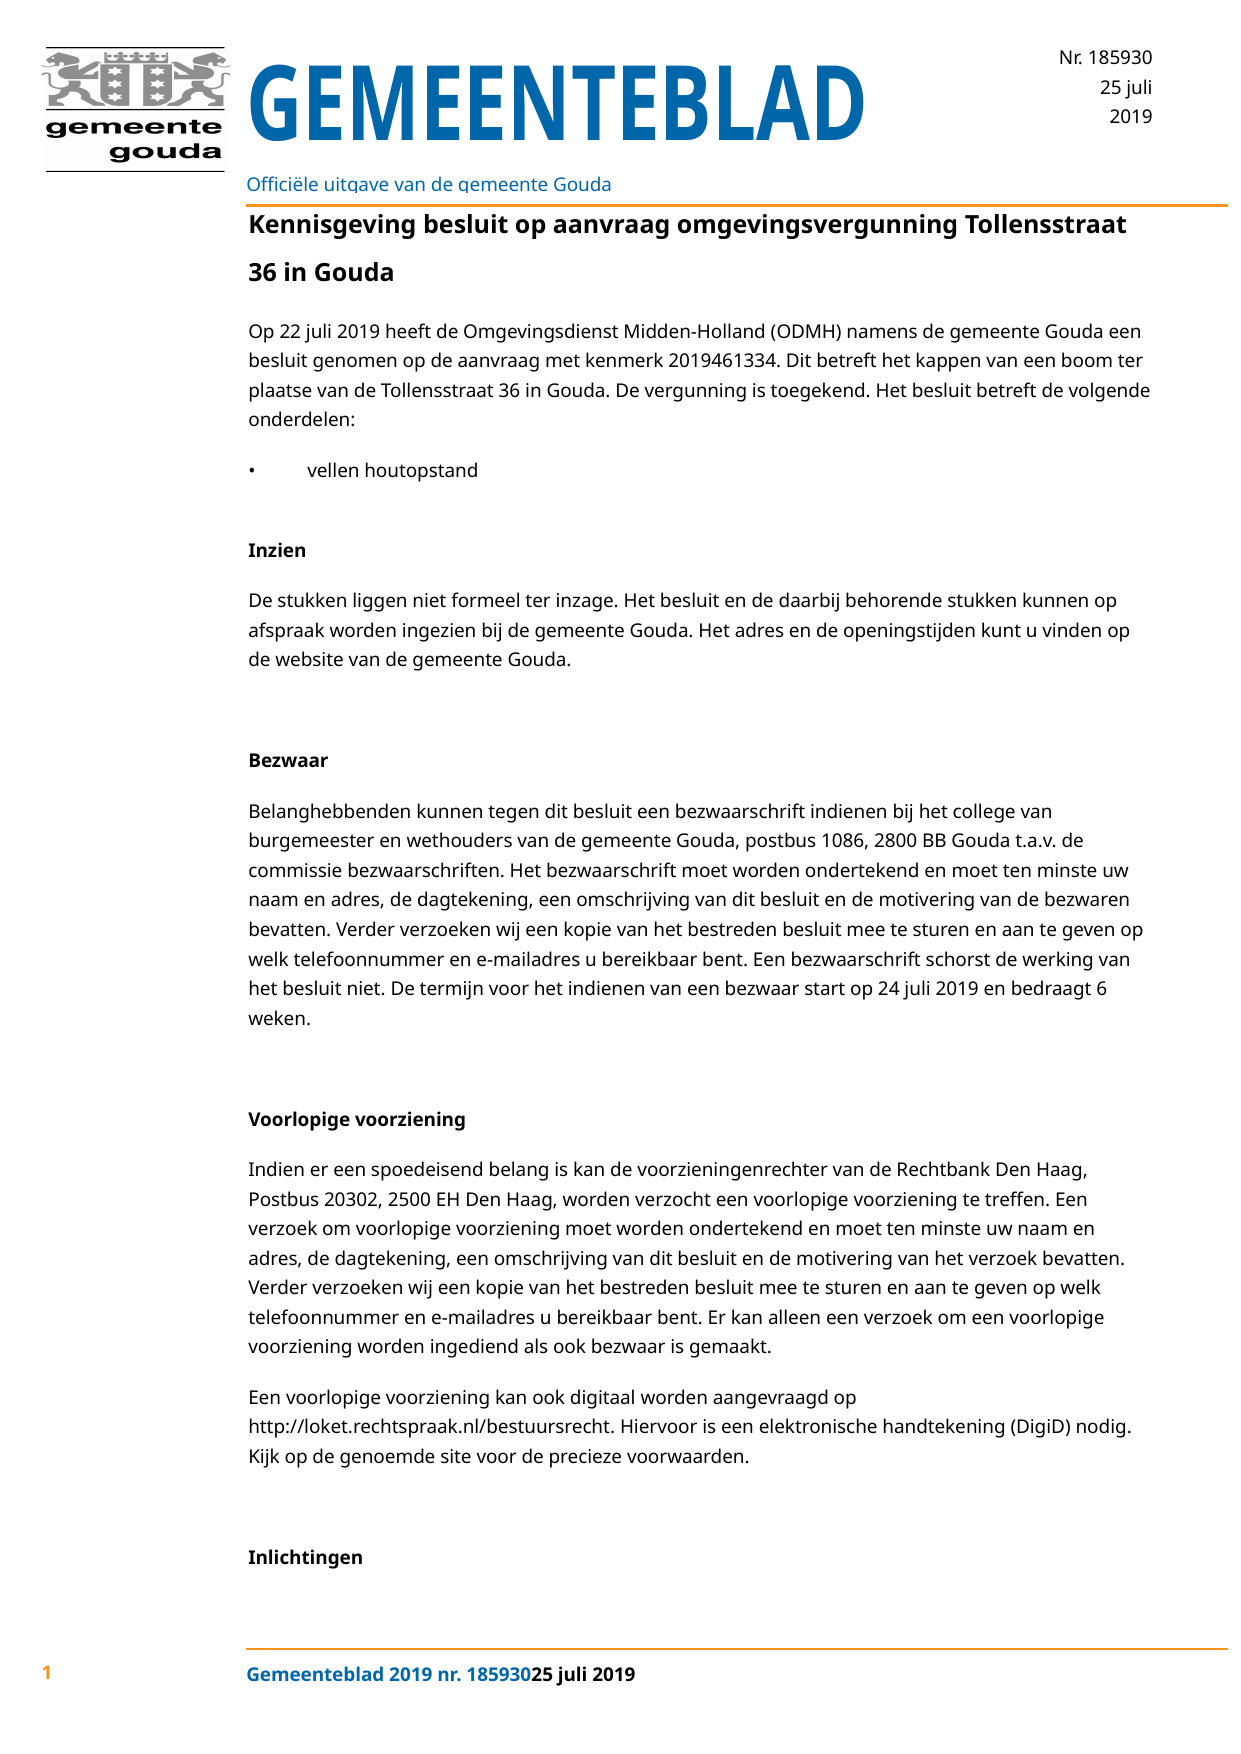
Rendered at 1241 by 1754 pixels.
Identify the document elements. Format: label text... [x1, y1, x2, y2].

text De stukken liggen niet formeel ter inzage. Het besluit en de daarbij behorende stukken kunnen op afspraak worden ingezien bij de gemeente Gouda. Het adres en de openingstijden kunt u vinden op de website van de gemeente Gouda. [248, 587, 1152, 672]
text Indien er een spoedeisend belang is kan de voorzieningenrechter van de Rechtbank Den Haag, Postbus 20302, 2500 EH Den Haag, worden verzocht een voorlopige voorziening te treffen. Een verzoek om voorlopige voorziening moet worden ondertekend en moet ten minste uw naam en adres, de dagtekening, een omschrijving van dit besluit en de motivering van het verzoek bevatten. Verder verzoeken wij een kopie van het bestreden besluit mee te sturen en aan te geven op welk telefoonnummer en e-mailadres u bereikbaar bent. Er kan alleen een verzoek om een voorlopige voorziening worden ingediend als ook bezwaar is gemaakt. [248, 1156, 1152, 1359]
list vellen houtopstand [248, 457, 1152, 483]
text Inlichtingen [248, 1544, 1152, 1570]
text Op 22 juli 2019 heeft de Omgevingsdienst Midden-Holland (ODMH) namens de gemeente Gouda een besluit genomen op de aanvraag met kenmerk 2019461334. Dit betreft het kappen van een boom ter plaatse van de Tollensstraat 36 in Gouda. De vergunning is toegekend. Het besluit betreft de volgende onderdelen: [248, 318, 1152, 432]
text Inzien [248, 537, 1152, 563]
text Voorlopige voorziening [248, 1106, 1152, 1132]
text Een voorlopige voorziening kan ook digitaal worden aangevraagd op http://loket.rechtspraak.nl/bestuursrecht. Hiervoor is een elektronische handtekening (DigiD) nodig. Kijk op de genoemde site voor de precieze voorwaarden. [248, 1384, 1152, 1469]
text Belanghebbenden kunnen tegen dit besluit een bezwaarschrift indienen bij het college van burgemeester en wethouders van de gemeente Gouda, postbus 1086, 2800 BB Gouda t.a.v. de commissie bezwaarschriften. Het bezwaarschrift moet worden ondertekend en moet ten minste uw naam en adres, de dagtekening, een omschrijving van dit besluit en de motivering van de bezwaren bevatten. Verder verzoeken wij een kopie van het bestreden besluit mee te sturen en aan te geven op welk telefoonnummer en e-mailadres u bereikbaar bent. Een bezwaarschrift schorst de werking van het besluit niet. De termijn voor het indienen van een bezwaar start op 24 juli 2019 en bedraagt 6 weken. [248, 798, 1152, 1031]
text Kennisgeving besluit op aanvraag omgevingsvergunning Tollensstraat 36 in Gouda [248, 207, 1152, 288]
text Bezwaar [248, 747, 1152, 773]
picture [41, 47, 231, 172]
